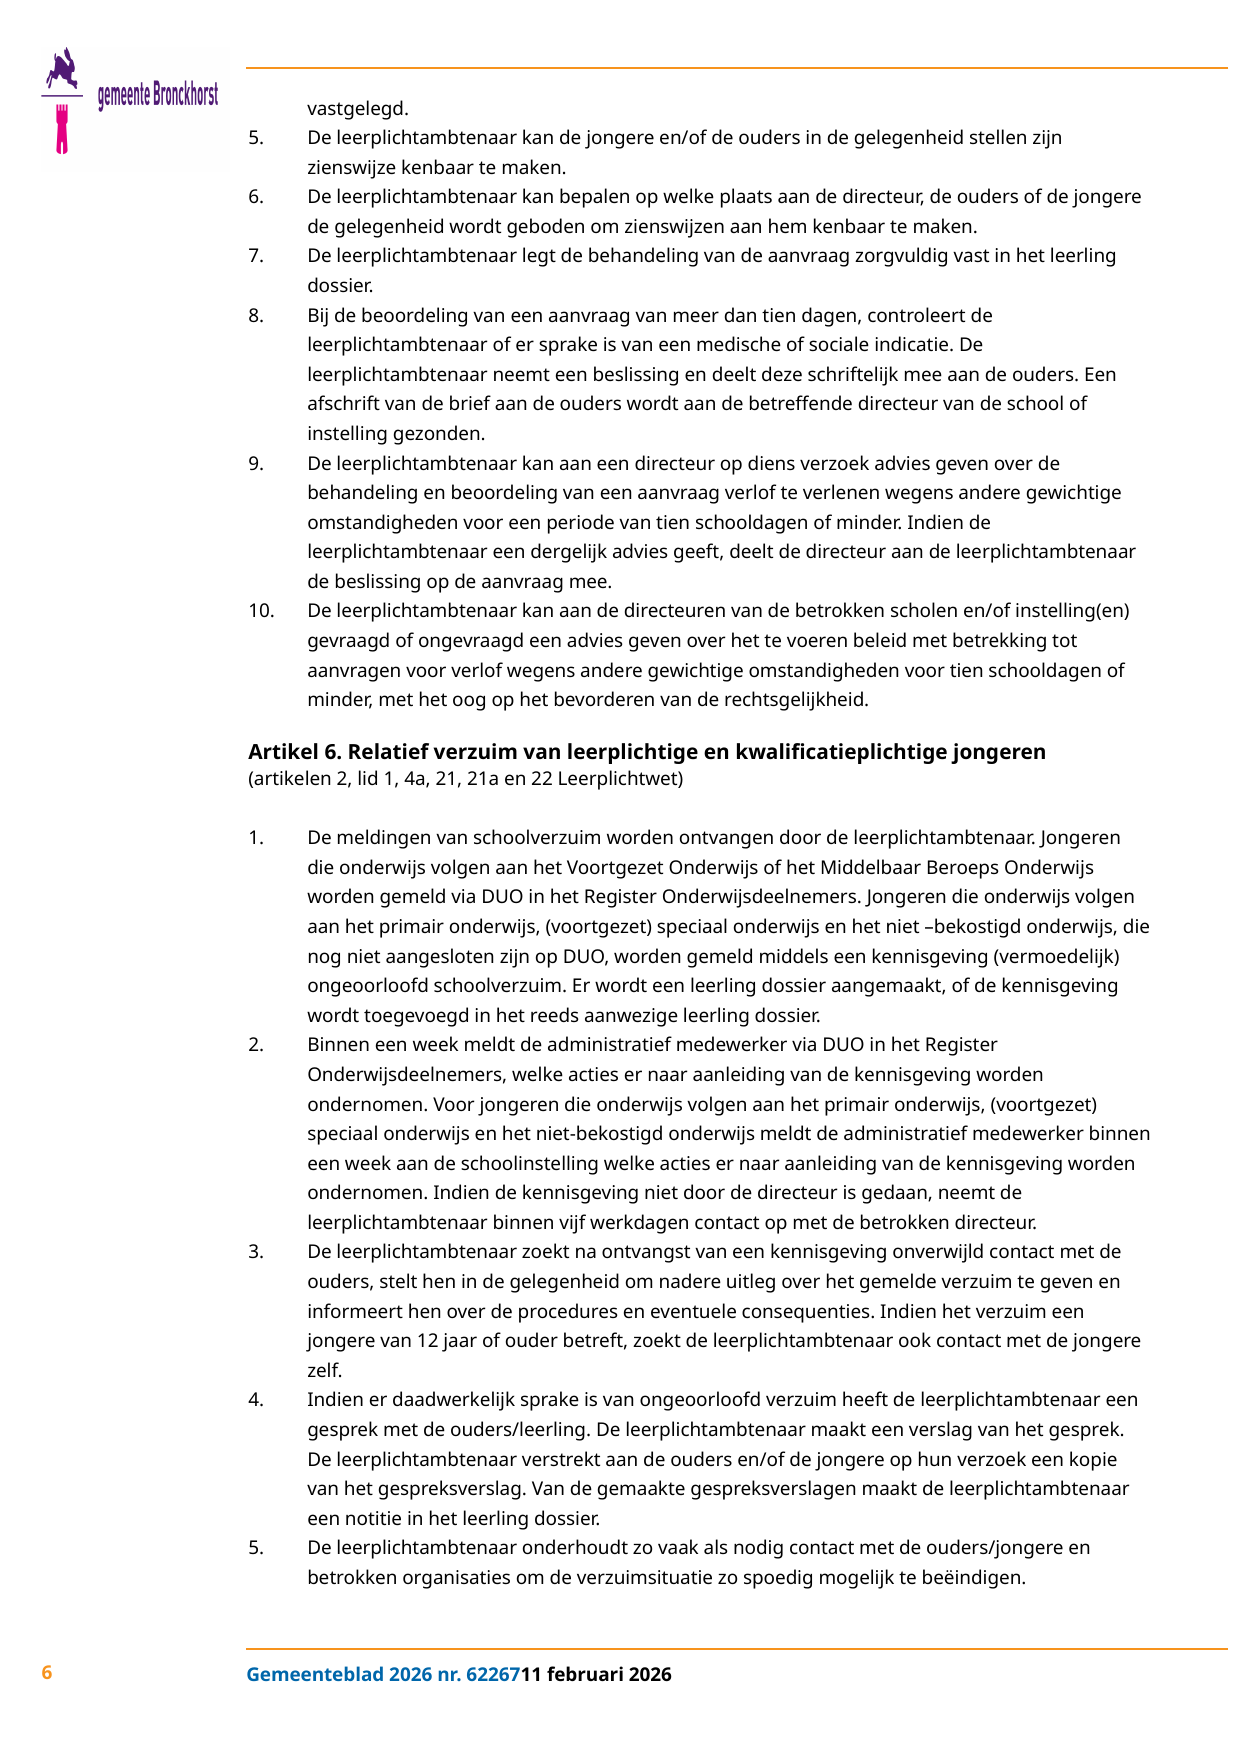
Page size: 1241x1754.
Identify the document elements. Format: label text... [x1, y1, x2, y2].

list Bij de beoordeling van een aanvraag van meer dan tien dagen, controleert de leerplichtambtenaar of er sprake is van een medische of sociale indicatie. De leerplichtambtenaar neemt een beslissing en deelt deze schriftelijk mee aan de ouders. Een afschrift van de brief aan de ouders wordt aan de betreffende directeur van de school of instelling gezonden. [248, 302, 1152, 446]
text (artikelen 2, lid 1, 4a, 21, 21a en 22 Leerplichtwet) [248, 765, 1152, 791]
list De leerplichtambtenaar kan aan een directeur op diens verzoek advies geven over de behandeling en beoordeling van een aanvraag verlof te verlenen wegens andere gewichtige omstandigheden voor een periode van tien schooldagen of minder. Indien de leerplichtambtenaar een dergelijk advies geeft, deelt de directeur aan de leerplichtambtenaar de beslissing op de aanvraag mee. [248, 450, 1152, 594]
list De leerplichtambtenaar onderhoudt zo vaak als nodig contact met de ouders/jongere en betrokken organisaties om de verzuimsituatie zo spoedig mogelijk te beëindigen. [248, 1534, 1152, 1590]
list De leerplichtambtenaar legt de behandeling van de aanvraag zorgvuldig vast in het leerling dossier. [248, 243, 1152, 298]
list De leerplichtambtenaar kan aan de directeuren van de betrokken scholen en/of instelling(en) gevraagd of ongevraagd een advies geven over het te voeren beleid met betrekking tot aanvragen voor verlof wegens andere gewichtige omstandigheden voor tien schooldagen of minder, met het oog op het bevorderen van de rechtsgelijkheid. [248, 598, 1152, 712]
text Artikel 6. Relatief verzuim van leerplichtige en kwalificatieplichtige jongeren [248, 737, 1152, 765]
list De meldingen van schoolverzuim worden ontvangen door de leerplichtambtenaar. Jongeren die onderwijs volgen aan het Voortgezet Onderwijs of het Middelbaar Beroeps Onderwijs worden gemeld via DUO in het Register Onderwijsdeelnemers. Jongeren die onderwijs volgen aan het primair onderwijs, (voortgezet) speciaal onderwijs en het niet –bekostigd onderwijs, die nog niet aangesloten zijn op DUO, worden gemeld middels een kennisgeving (vermoedelijk) ongeoorloofd schoolverzuim. Er wordt een leerling dossier aangemaakt, of de kennisgeving wordt toegevoegd in het reeds aanwezige leerling dossier. [248, 824, 1152, 1028]
list De leerplichtambtenaar zoekt na ontvangst van een kennisgeving onverwijld contact met de ouders, stelt hen in de gelegenheid om nadere uitleg over het gemelde verzuim te geven en informeert hen over de procedures en eventuele consequenties. Indien het verzuim een jongere van 12 jaar of ouder betreft, zoekt de leerplichtambtenaar ook contact met de jongere zelf. [248, 1239, 1152, 1383]
list Binnen een week meldt de administratief medewerker via DUO in het Register Onderwijsdeelnemers, welke acties er naar aanleiding van de kennisgeving worden ondernomen. Voor jongeren die onderwijs volgen aan het primair onderwijs, (voortgezet) speciaal onderwijs en het niet-bekostigd onderwijs meldt de administratief medewerker binnen een week aan de schoolinstelling welke acties er naar aanleiding van de kennisgeving worden ondernomen. Indien de kennisgeving niet door de directeur is gedaan, neemt de leerplichtambtenaar binnen vijf werkdagen contact op met de betrokken directeur. [248, 1032, 1152, 1235]
list De leerplichtambtenaar kan de jongere en/of de ouders in de gelegenheid stellen zijn zienswijze kenbaar te maken. [248, 124, 1152, 180]
picture [41, 47, 231, 172]
list vastgelegd. [248, 95, 1152, 121]
list Indien er daadwerkelijk sprake is van ongeoorloofd verzuim heeft de leerplichtambtenaar een gesprek met de ouders/leerling. De leerplichtambtenaar maakt een verslag van het gesprek. De leerplichtambtenaar verstrekt aan de ouders en/of de jongere op hun verzoek een kopie van het gespreksverslag. Van de gemaakte gespreksverslagen maakt de leerplichtambtenaar een notitie in het leerling dossier. [248, 1387, 1152, 1531]
list De leerplichtambtenaar kan bepalen op welke plaats aan de directeur, de ouders of de jongere de gelegenheid wordt geboden om zienswijzen aan hem kenbaar te maken. [248, 183, 1152, 239]
